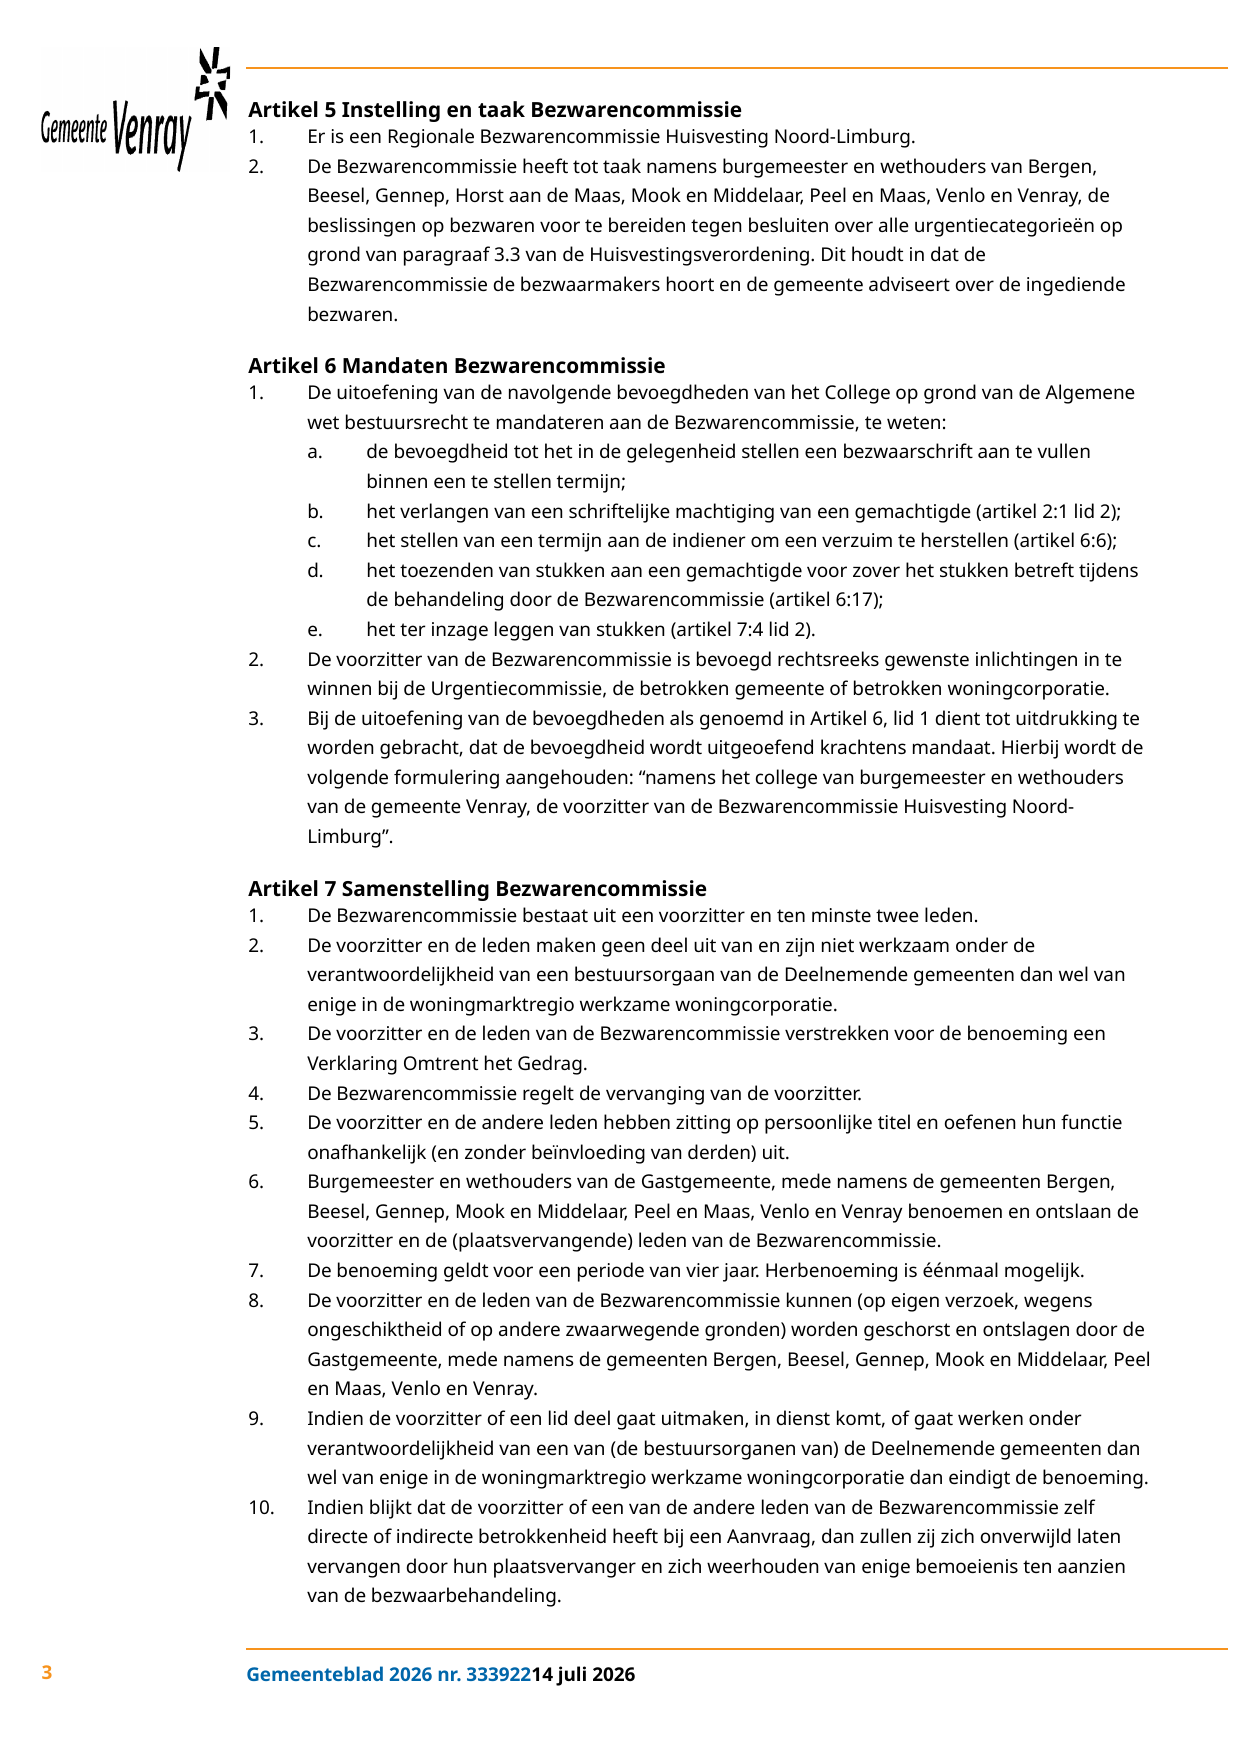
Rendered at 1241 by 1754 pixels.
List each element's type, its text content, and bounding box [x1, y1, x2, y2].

list Er is een Regionale Bezwarencommissie Huisvesting Noord-Limburg. [248, 123, 1152, 149]
text Artikel 5 Instelling en taak Bezwarencommissie [248, 95, 1152, 123]
list het ter inzage leggen van stukken (artikel 7:4 lid 2). [307, 616, 1152, 642]
list De Bezwarencommissie heeft tot taak namens burgemeester en wethouders van Bergen, Beesel, Gennep, Horst aan de Maas, Mook en Middelaar, Peel en Maas, Venlo en Venray, de beslissingen op bezwaren voor te bereiden tegen besluiten over alle urgentiecategorieën op grond van paragraaf 3.3 van de Huisvestingsverordening. Dit houdt in dat de Bezwarencommissie de bezwaarmakers hoort en de gemeente adviseert over de ingediende bezwaren. [248, 153, 1152, 326]
picture [41, 47, 231, 172]
text Artikel 7 Samenstelling Bezwarencommissie [248, 874, 1152, 902]
list het stellen van een termijn aan de indiener om een verzuim te herstellen (artikel 6:6); [307, 527, 1152, 553]
text Artikel 6 Mandaten Bezwarencommissie [248, 351, 1152, 379]
list Indien blijkt dat de voorzitter of een van de andere leden van de Bezwarencommissie zelf directe of indirecte betrokkenheid heeft bij een Aanvraag, dan zullen zij zich onverwijld laten vervangen door hun plaatsvervanger en zich weerhouden van enige bemoeienis ten aanzien van de bezwaarbehandeling. [248, 1494, 1152, 1608]
list het verlangen van een schriftelijke machtiging van een gemachtigde (artikel 2:1 lid 2); [307, 498, 1152, 524]
list Indien de voorzitter of een lid deel gaat uitmaken, in dienst komt, of gaat werken onder verantwoordelijkheid van een van (de bestuursorganen van) de Deelnemende gemeenten dan wel van enige in de woningmarktregio werkzame woningcorporatie dan eindigt de benoeming. [248, 1405, 1152, 1490]
list De voorzitter en de andere leden hebben zitting op persoonlijke titel en oefenen hun functie onafhankelijk (en zonder beïnvloeding van derden) uit. [248, 1109, 1152, 1164]
list de bevoegdheid tot het in de gelegenheid stellen een bezwaarschrift aan te vullen binnen een te stellen termijn; [307, 439, 1152, 494]
list De Bezwarencommissie regelt de vervanging van de voorzitter. [248, 1080, 1152, 1105]
list Bij de uitoefening van de bevoegdheden als genoemd in Artikel 6, lid 1 dient tot uitdrukking te worden gebracht, dat de bevoegdheid wordt uitgeoefend krachtens mandaat. Hierbij wordt de volgende formulering aangehouden: “namens het college van burgemeester en wethouders van de gemeente Venray, de voorzitter van de Bezwarencommissie Huisvesting Noord-Limburg”. [248, 705, 1152, 849]
list Burgemeester en wethouders van de Gastgemeente, mede namens de gemeenten Bergen, Beesel, Gennep, Mook en Middelaar, Peel en Maas, Venlo en Venray benoemen en ontslaan de voorzitter en de (plaatsvervangende) leden van de Bezwarencommissie. [248, 1168, 1152, 1253]
list De voorzitter en de leden van de Bezwarencommissie verstrekken voor de benoeming een Verklaring Omtrent het Gedrag. [248, 1021, 1152, 1076]
list De voorzitter van de Bezwarencommissie is bevoegd rechtsreeks gewenste inlichtingen in te winnen bij de Urgentiecommissie, de betrokken gemeente of betrokken woningcorporatie. [248, 646, 1152, 701]
list De benoeming geldt voor een periode van vier jaar. Herbenoeming is éénmaal mogelijk. [248, 1257, 1152, 1283]
list De Bezwarencommissie bestaat uit een voorzitter en ten minste twee leden. [248, 902, 1152, 928]
list De voorzitter en de leden van de Bezwarencommissie kunnen (op eigen verzoek, wegens ongeschiktheid of op andere zwaarwegende gronden) worden geschorst en ontslagen door de Gastgemeente, mede namens de gemeenten Bergen, Beesel, Gennep, Mook en Middelaar, Peel en Maas, Venlo en Venray. [248, 1287, 1152, 1401]
list het toezenden van stukken aan een gemachtigde voor zover het stukken betreft tijdens de behandeling door de Bezwarencommissie (artikel 6:17); [307, 557, 1152, 612]
list De uitoefening van de navolgende bevoegdheden van het College op grond van de Algemene wet bestuursrecht te mandateren aan de Bezwarencommissie, te weten: [248, 379, 1152, 435]
list De voorzitter en de leden maken geen deel uit van en zijn niet werkzaam onder de verantwoordelijkheid van een bestuursorgaan van de Deelnemende gemeenten dan wel van enige in de woningmarktregio werkzame woningcorporatie. [248, 932, 1152, 1017]
